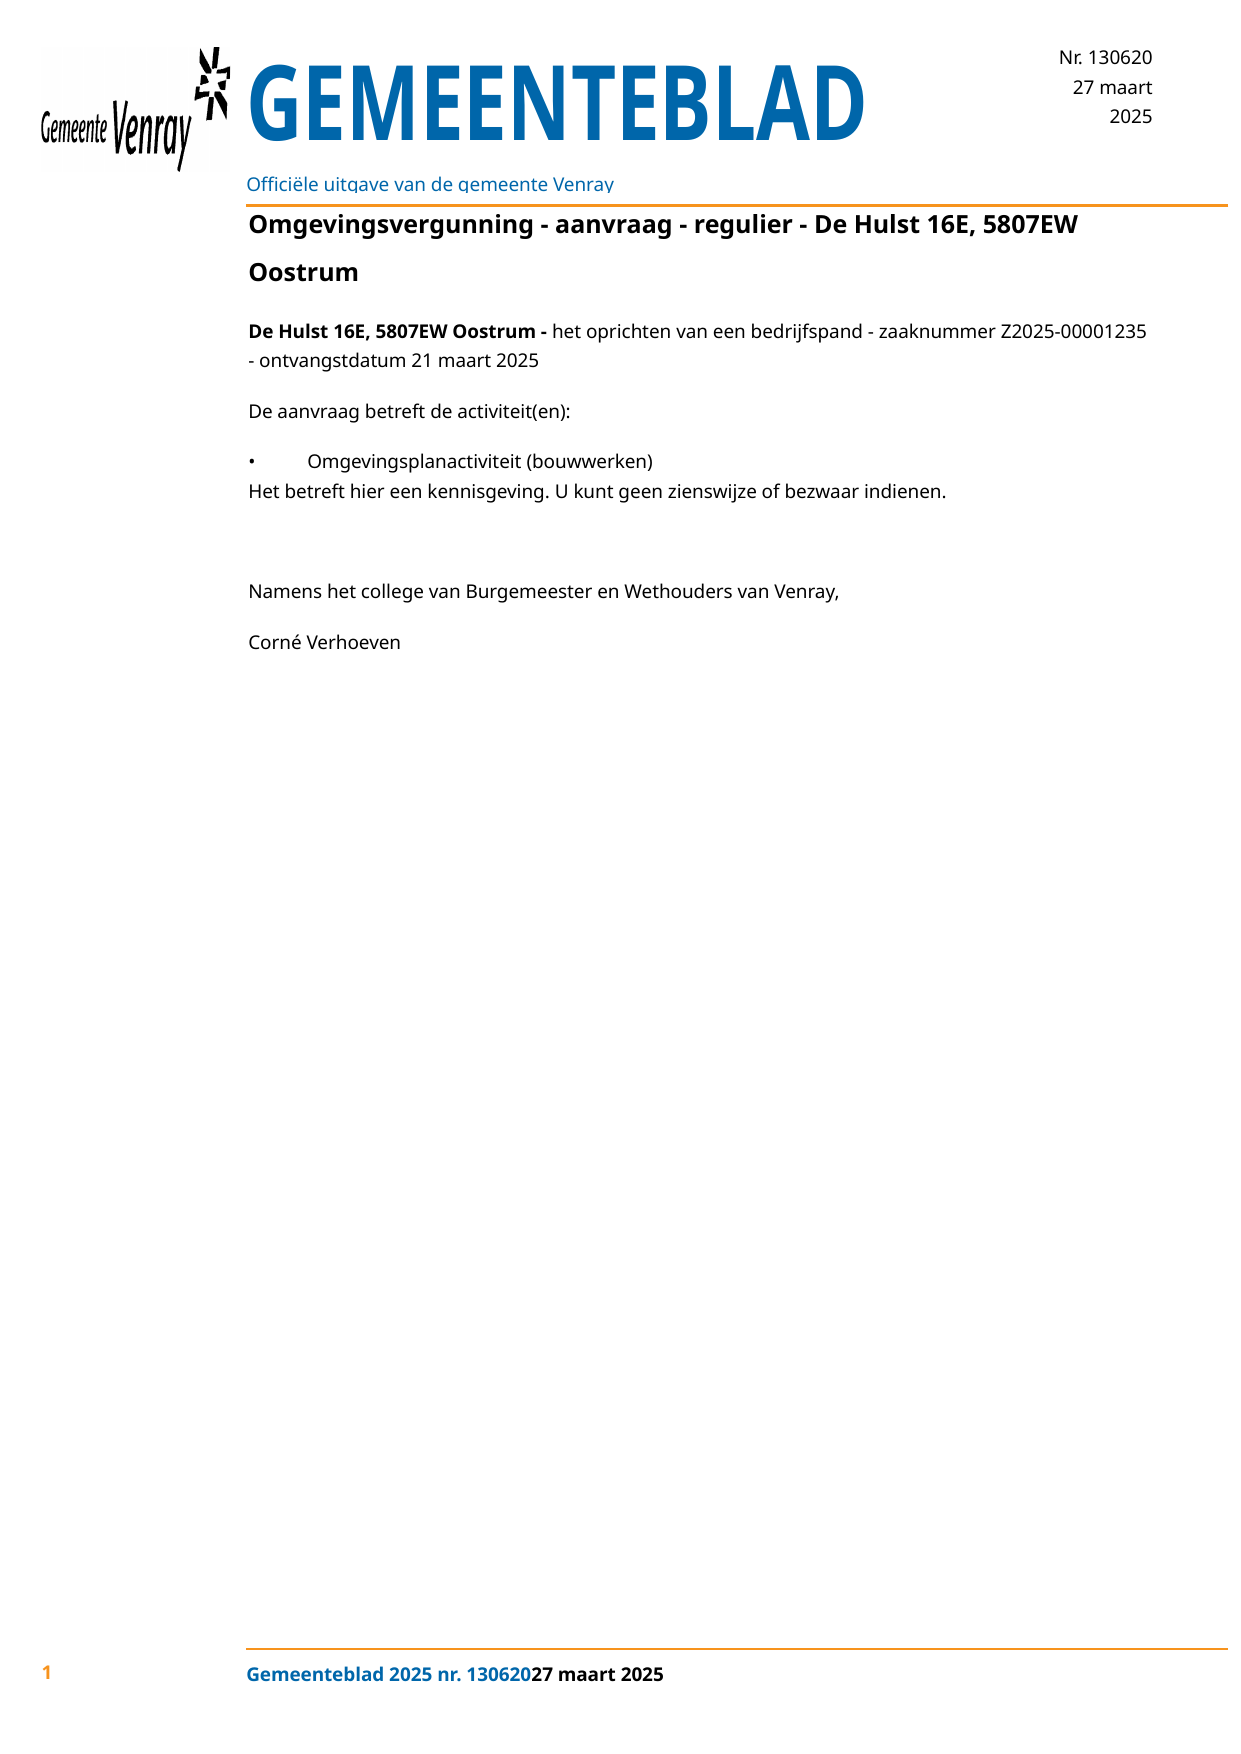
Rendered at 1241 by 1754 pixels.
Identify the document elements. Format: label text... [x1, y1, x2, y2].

text Namens het college van Burgemeester en Wethouders van Venray, [248, 579, 1152, 604]
text Omgevingsvergunning - aanvraag - regulier - De Hulst 16E, 5807EW Oostrum [248, 207, 1152, 288]
text Corné Verhoeven [248, 629, 1152, 655]
list Omgevingsplanactiviteit (bouwwerken) [248, 448, 1152, 474]
picture [41, 47, 231, 172]
text De Hulst 16E, 5807EW Oostrum - het oprichten van een bedrijfspand - zaaknummer Z2025-00001235 - ontvangstdatum 21 maart 2025 [248, 318, 1152, 373]
text Het betreft hier een kennisgeving. U kunt geen zienswijze of bezwaar indienen. [248, 478, 1152, 504]
text De aanvraag betreft de activiteit(en): [248, 398, 1152, 424]
